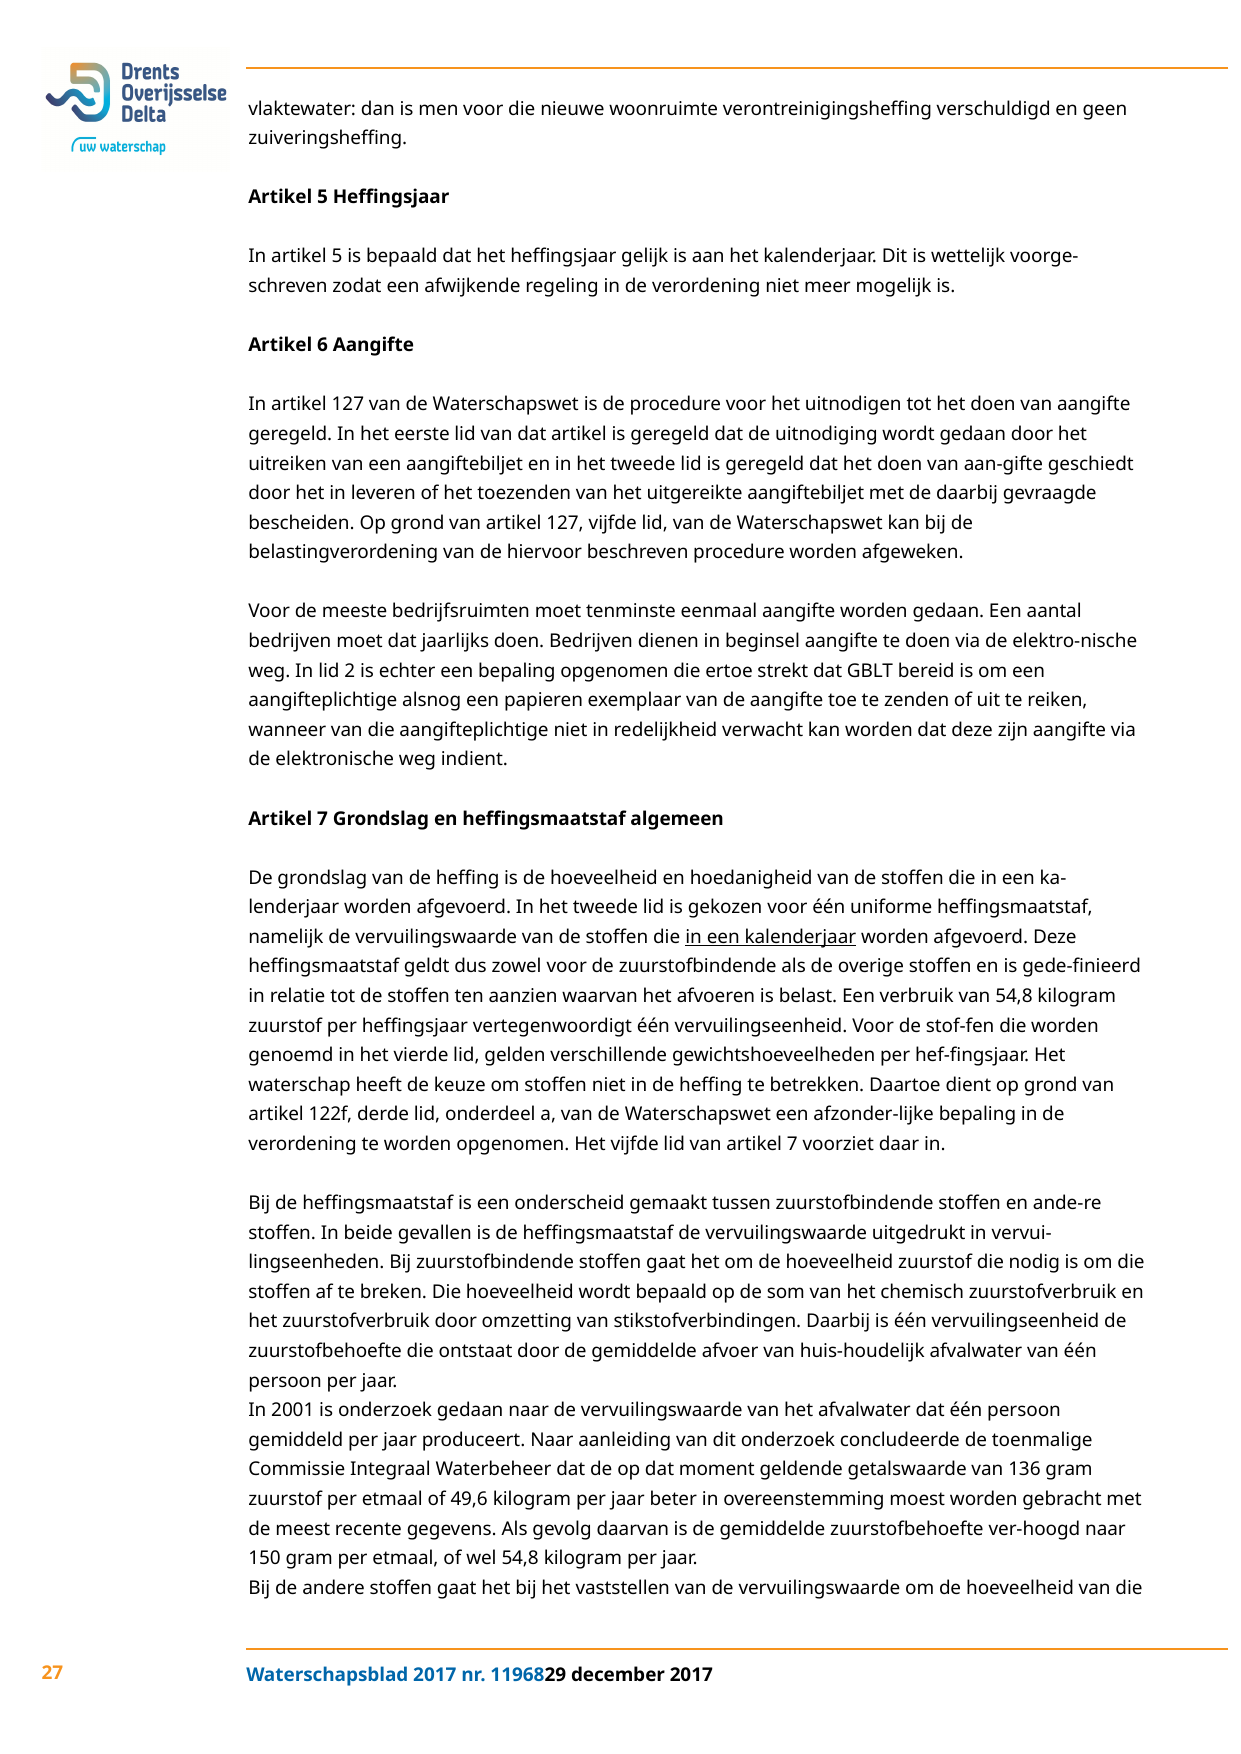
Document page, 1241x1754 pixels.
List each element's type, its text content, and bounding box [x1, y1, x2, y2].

text Artikel 7 Grondslag en heffingsmaatstaf algemeen [248, 805, 1152, 831]
picture [41, 47, 231, 172]
text Voor de meeste bedrijfsruimten moet tenminste eenmaal aangifte worden gedaan. Een aantal bedrijven moet dat jaarlijks doen. Bedrijven dienen in beginsel aangifte te doen via de elektro-nische weg. In lid 2 is echter een bepaling opgenomen die ertoe strekt dat GBLT bereid is om een aangifteplichtige alsnog een papieren exemplaar van de aangifte toe te zenden of uit te reiken, wanneer van die aangifteplichtige niet in redelijkheid verwacht kan worden dat deze zijn aangifte via de elektronische weg indient. [248, 598, 1152, 771]
text Bij de andere stoffen gaat het bij het vaststellen van de vervuilingswaarde om de hoeveelheid van die [248, 1574, 1152, 1600]
text In 2001 is onderzoek gedaan naar de vervuilingswaarde van het afvalwater dat één persoon gemiddeld per jaar produceert. Naar aanleiding van dit onderzoek concludeerde de toenmalige Commissie Integraal Waterbeheer dat de op dat moment geldende getalswaarde van 136 gram zuurstof per etmaal of 49,6 kilogram per jaar beter in overeenstemming moest worden gebracht met de meest recente gegevens. Als gevolg daarvan is de gemiddelde zuurstofbehoefte ver-hoogd naar 150 gram per etmaal, of wel 54,8 kilogram per jaar. [248, 1396, 1152, 1570]
text De grondslag van de heffing is de hoeveelheid en hoedanigheid van de stoffen die in een ka-lenderjaar worden afgevoerd. In het tweede lid is gekozen voor één uniforme heffingsmaatstaf, namelijk de vervuilingswaarde van de stoffen die in een kalenderjaar worden afgevoerd. Deze heffingsmaatstaf geldt dus zowel voor de zuurstofbindende als de overige stoffen en is gede-finieerd in relatie tot de stoffen ten aanzien waarvan het afvoeren is belast. Een verbruik van 54,8 kilogram zuurstof per heffingsjaar vertegenwoordigt één vervuilingseenheid. Voor de stof-fen die worden genoemd in het vierde lid, gelden verschillende gewichtshoeveelheden per hef-fingsjaar. Het waterschap heeft de keuze om stoffen niet in de heffing te betrekken. Daartoe dient op grond van artikel 122f, derde lid, onderdeel a, van de Waterschapswet een afzonder-lijke bepaling in de verordening te worden opgenomen. Het vijfde lid van artikel 7 voorziet daar in. [248, 864, 1152, 1156]
text In artikel 127 van de Waterschapswet is de procedure voor het uitnodigen tot het doen van aangifte geregeld. In het eerste lid van dat artikel is geregeld dat de uitnodiging wordt gedaan door het uitreiken van een aangiftebiljet en in het tweede lid is geregeld dat het doen van aan-gifte geschiedt door het in leveren of het toezenden van het uitgereikte aangiftebiljet met de daarbij gevraagde bescheiden. Op grond van artikel 127, vijfde lid, van de Waterschapswet kan bij de belastingverordening van de hiervoor beschreven procedure worden afgeweken. [248, 391, 1152, 564]
text Artikel 6 Aangifte [248, 331, 1152, 357]
text Bij de heffingsmaatstaf is een onderscheid gemaakt tussen zuurstofbindende stoffen en ande-re stoffen. In beide gevallen is de heffingsmaatstaf de vervuilingswaarde uitgedrukt in vervui-lingseenheden. Bij zuurstofbindende stoffen gaat het om de hoeveelheid zuurstof die nodig is om die stoffen af te breken. Die hoeveelheid wordt bepaald op de som van het chemisch zuurstofverbruik en het zuurstofverbruik door omzetting van stikstofverbindingen. Daarbij is één vervuilingseenheid de zuurstofbehoefte die ontstaat door de gemiddelde afvoer van huis-houdelijk afvalwater van één persoon per jaar. [248, 1189, 1152, 1393]
text In artikel 5 is bepaald dat het heffingsjaar gelijk is aan het kalenderjaar. Dit is wettelijk voorge-schreven zodat een afwijkende regeling in de verordening niet meer mogelijk is. [248, 243, 1152, 298]
text vlaktewater: dan is men voor die nieuwe woonruimte verontreinigingsheffing verschuldigd en geen zuiveringsheffing. [248, 95, 1152, 150]
text Artikel 5 Heffingsjaar [248, 183, 1152, 209]
